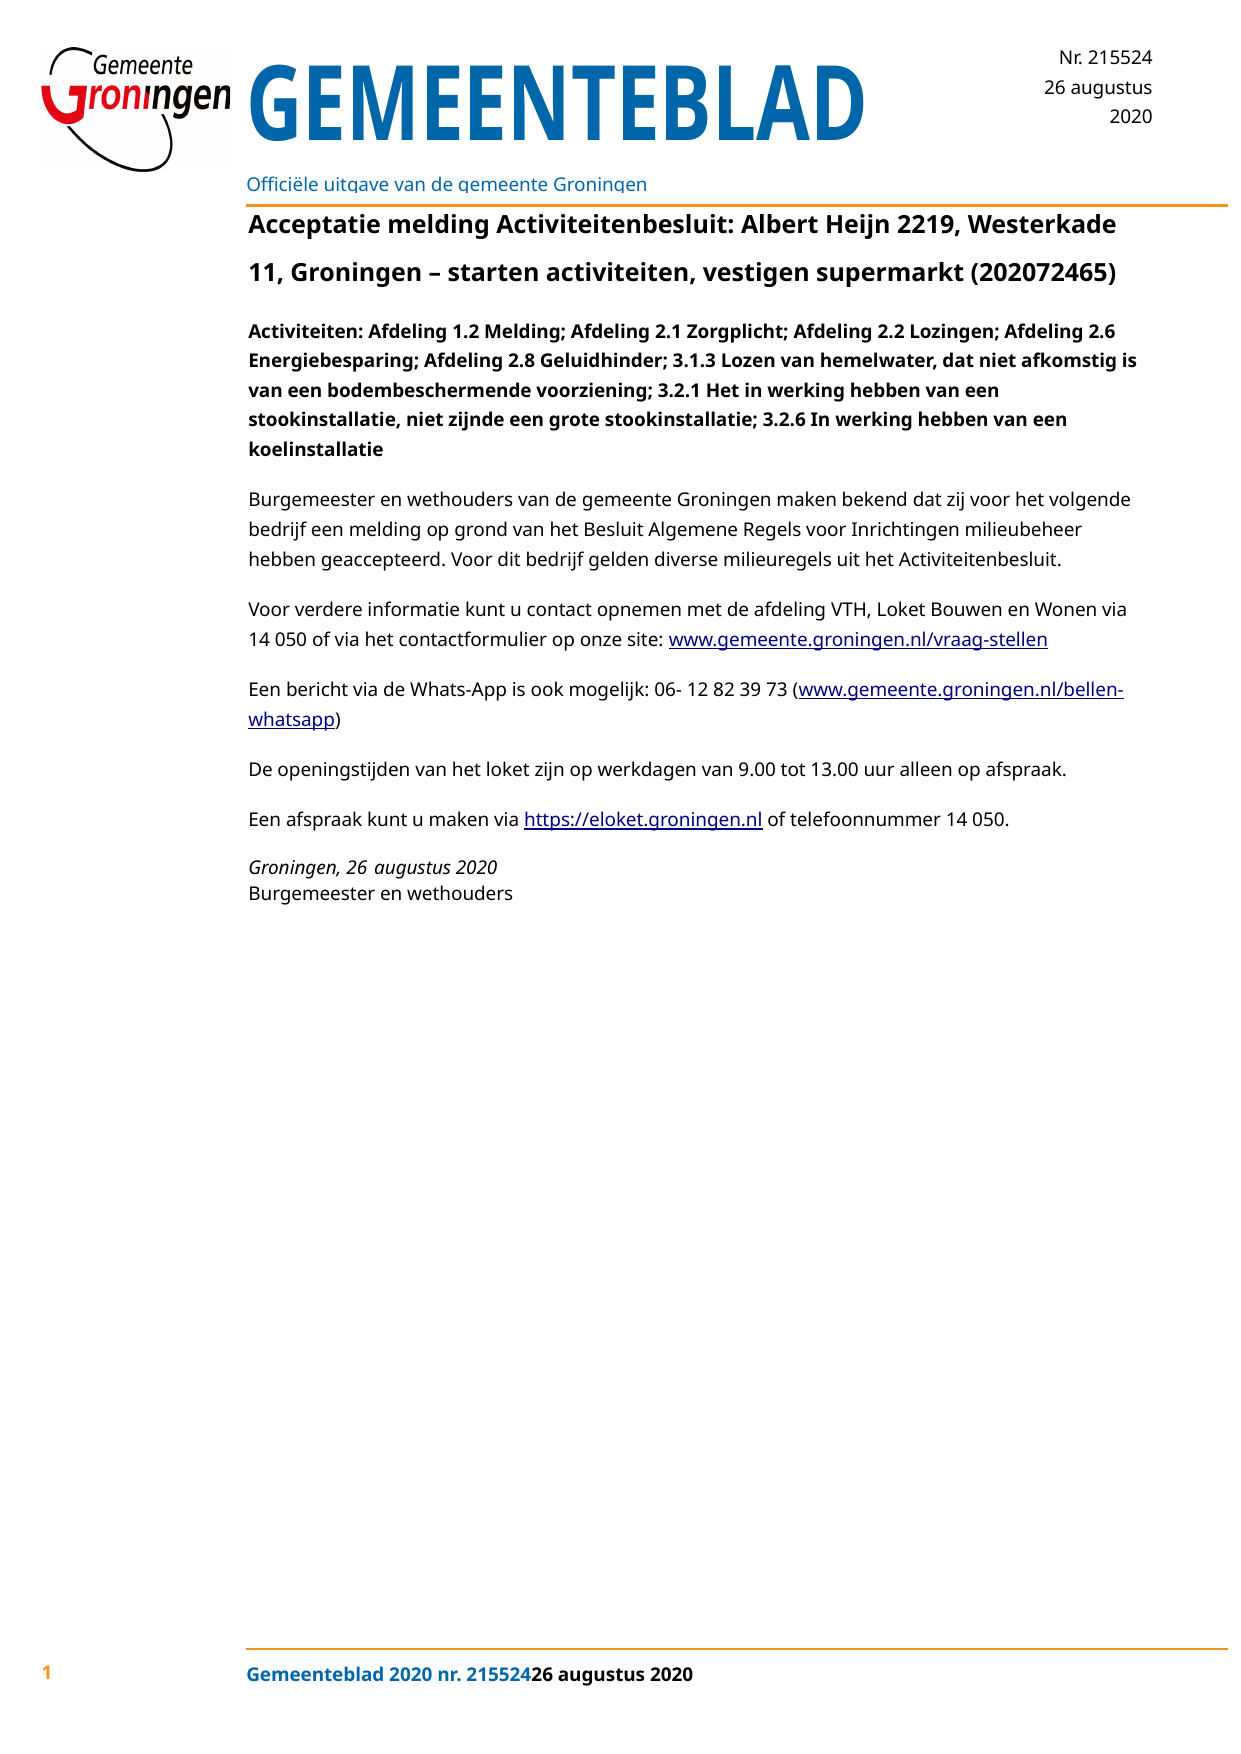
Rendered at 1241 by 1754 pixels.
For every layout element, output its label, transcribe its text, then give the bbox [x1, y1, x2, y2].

text Een bericht via de Whats-App is ook mogelijk: 06- 12 82 39 73 (www.gemeente.groningen.nl/bellen-whatsapp) [248, 676, 1152, 732]
picture [41, 47, 231, 172]
text Acceptatie melding Activiteitenbesluit: Albert Heijn 2219, Westerkade 11, Groningen – starten activiteiten, vestigen supermarkt (202072465) [248, 207, 1152, 288]
text Voor verdere informatie kunt u contact opnemen met de afdeling VTH, Loket Bouwen en Wonen via 14 050 of via het contactformulier op onze site: www.gemeente.groningen.nl/vraag-stellen [248, 596, 1152, 652]
text De openingstijden van het loket zijn op werkdagen van 9.00 tot 13.00 uur alleen op afspraak. [248, 756, 1152, 782]
text Een afspraak kunt u maken via https://eloket.groningen.nl of telefoonnummer 14 050. [248, 807, 1152, 832]
text Burgemeester en wethouders van de gemeente Groningen maken bekend dat zij voor het volgende bedrijf een melding op grond van het Besluit Algemene Regels voor Inrichtingen milieubeheer hebben geaccepteerd. Voor dit bedrijf gelden diverse milieuregels uit het Activiteitenbesluit. [248, 487, 1152, 572]
text Groningen, 26 augustus 2020 [248, 854, 1152, 880]
text Activiteiten: Afdeling 1.2 Melding; Afdeling 2.1 Zorgplicht; Afdeling 2.2 Lozingen; Afdeling 2.6 Energiebesparing; Afdeling 2.8 Geluidhinder; 3.1.3 Lozen van hemelwater, dat niet afkomstig is van een bodembeschermende voorziening; 3.2.1 Het in werking hebben van een stookinstallatie, niet zijnde een grote stookinstallatie; 3.2.6 In werking hebben van een koelinstallatie [248, 318, 1152, 462]
text Burgemeester en wethouders [248, 880, 1152, 906]
